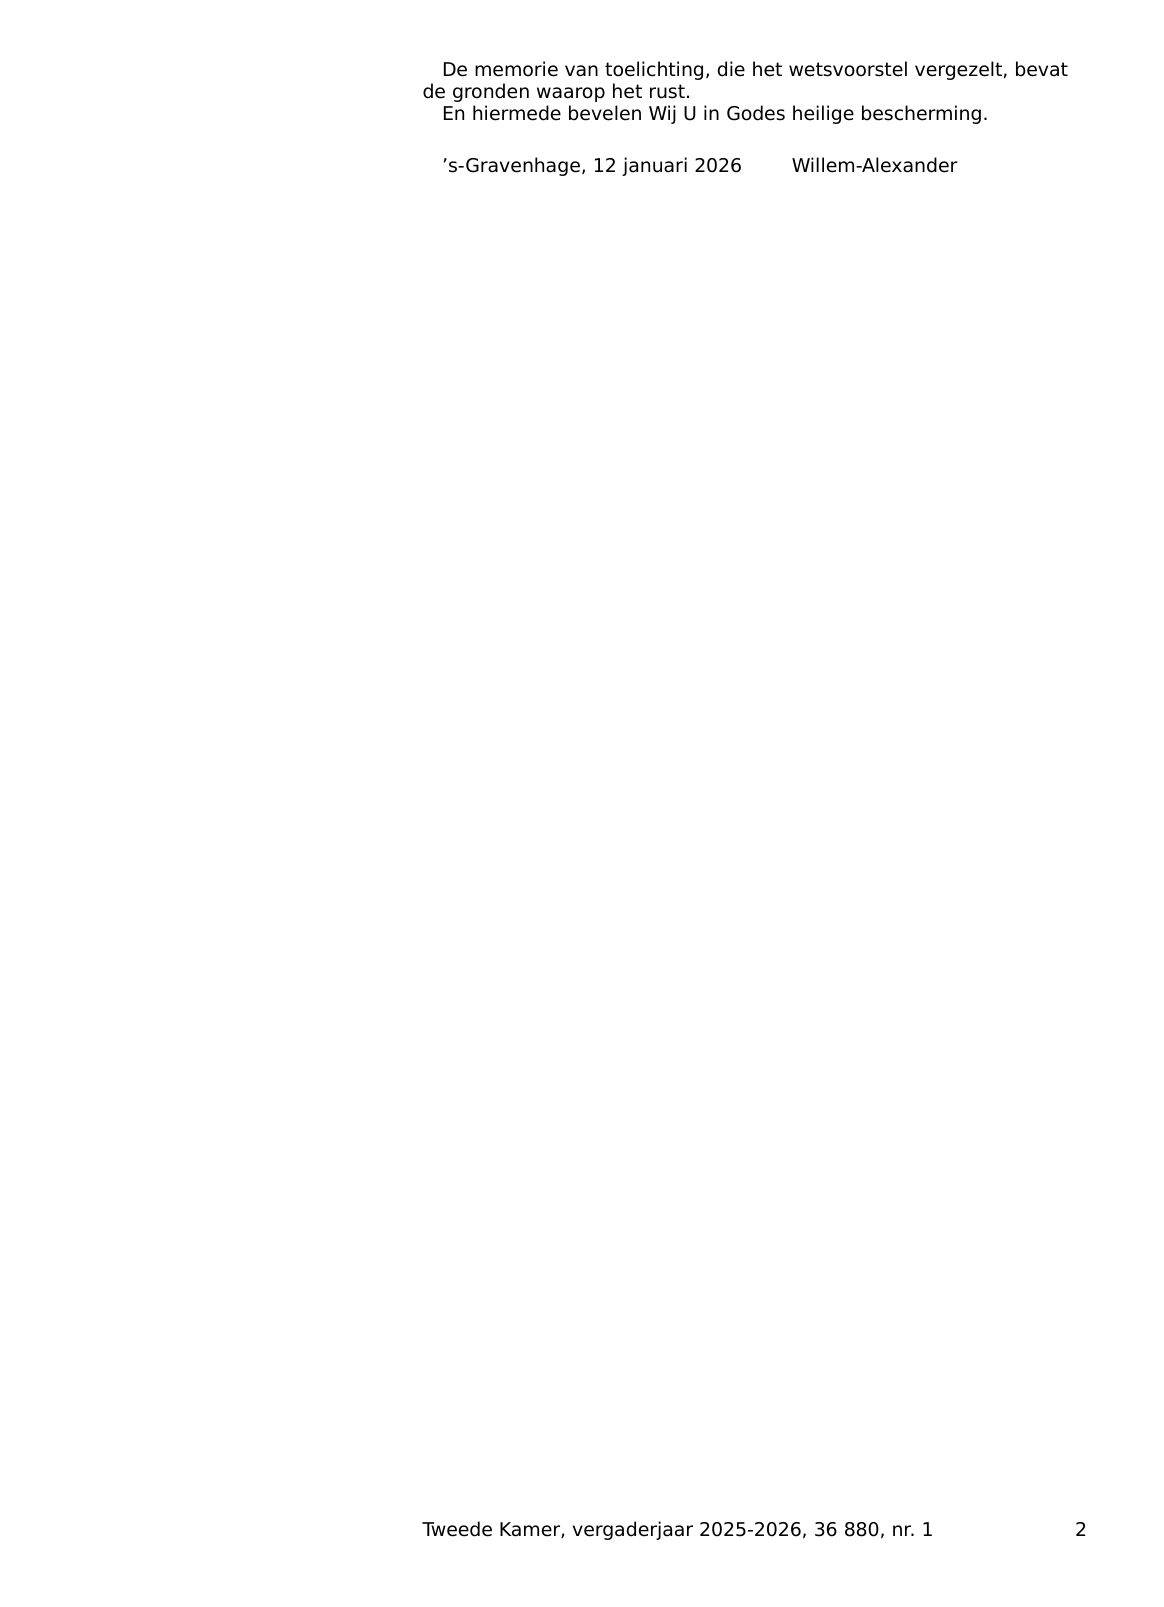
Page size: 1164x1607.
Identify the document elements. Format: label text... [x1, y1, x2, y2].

text De memorie van toelichting, die het wetsvoorstel vergezelt, bevat de gronden waarop het rust. [422, 59, 1087, 103]
text En hiermede bevelen Wij U in Godes heilige bescherming. [422, 103, 1087, 125]
text ’s-Gravenhage, 12 januari 2026 Willem-Alexander [422, 155, 1087, 177]
